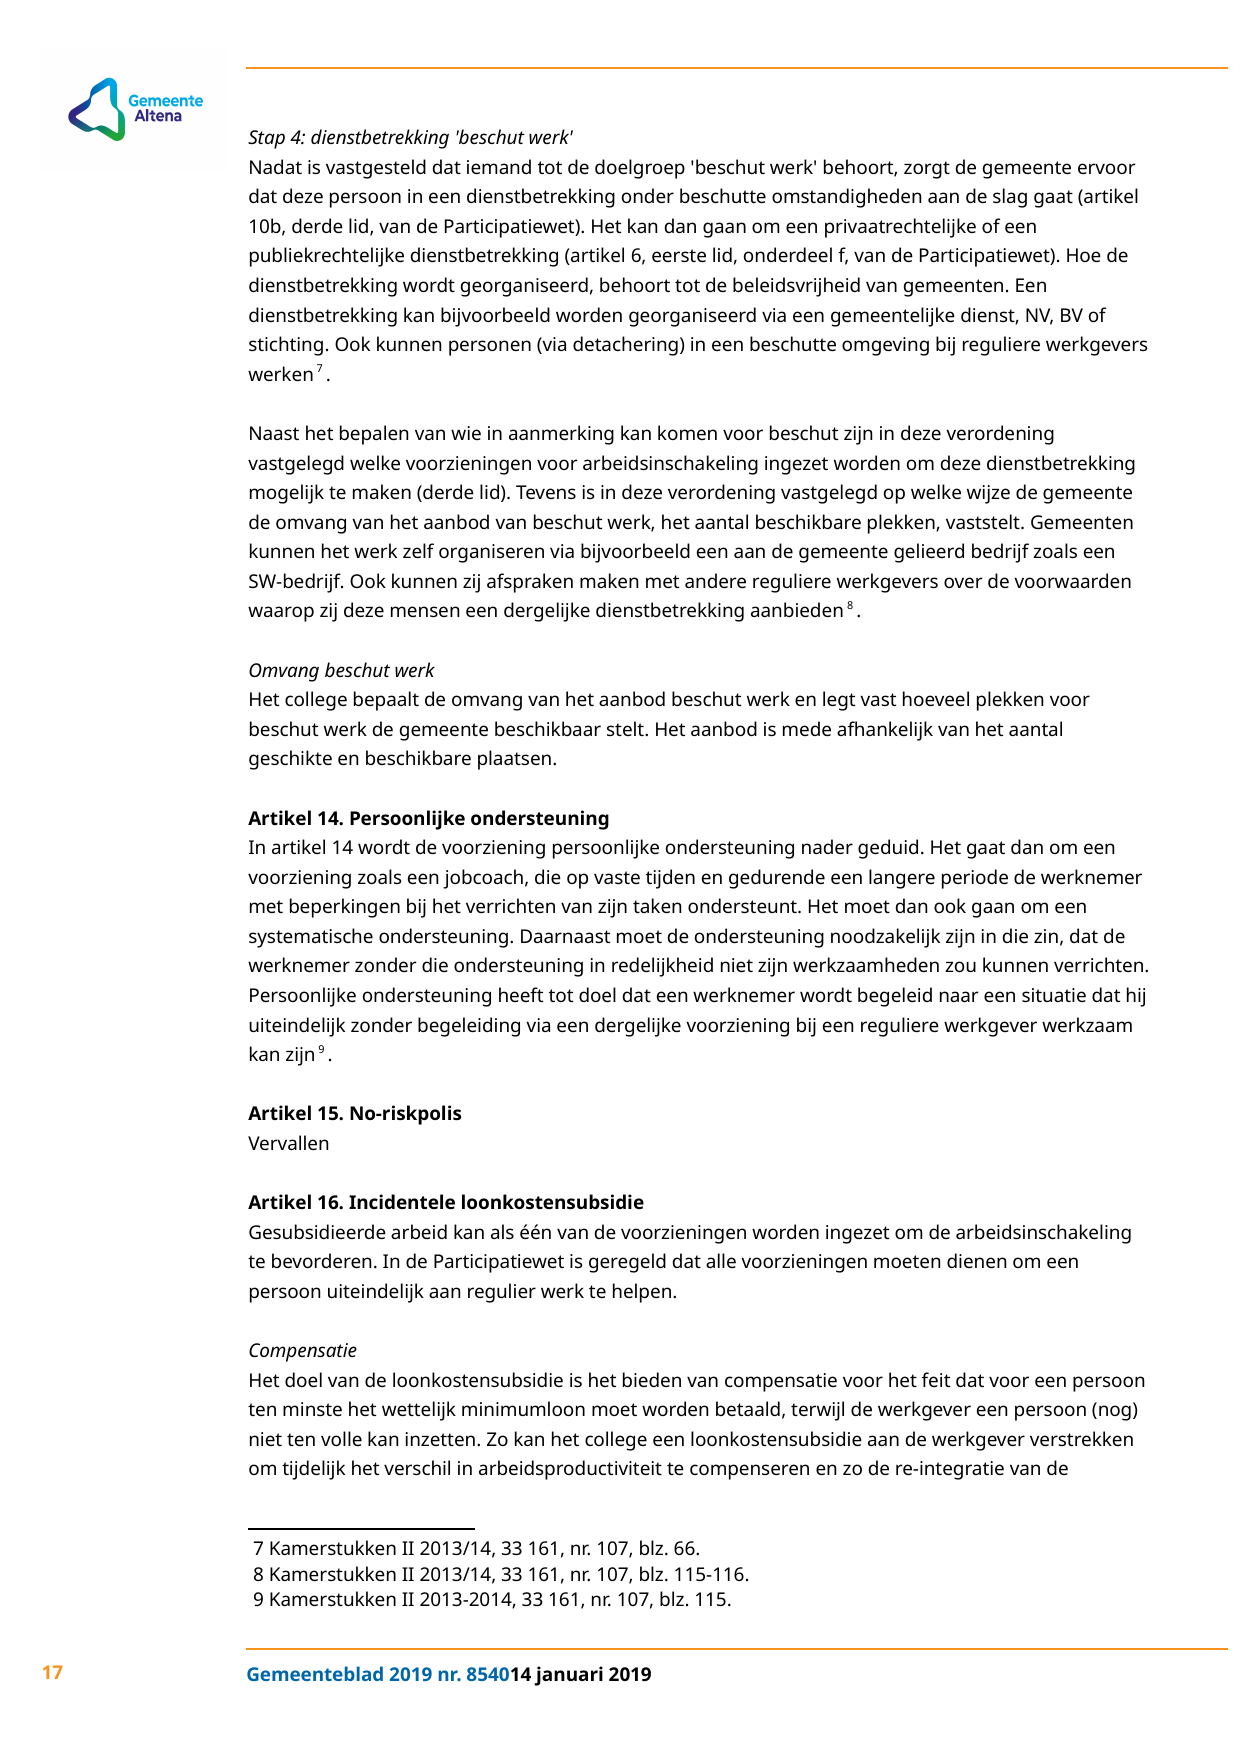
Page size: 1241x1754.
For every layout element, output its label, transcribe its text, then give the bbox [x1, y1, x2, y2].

text In artikel 14 wordt de voorziening persoonlijke ondersteuning nader geduid. Het gaat dan om een voorziening zoals een jobcoach, die op vaste tijden en gedurende een langere periode de werknemer met beperkingen bij het verrichten van zijn taken ondersteunt. Het moet dan ook gaan om een systematische ondersteuning. Daarnaast moet de ondersteuning noodzakelijk zijn in die zin, dat de werknemer zonder die ondersteuning in redelijkheid niet zijn werkzaamheden zou kunnen verrichten. Persoonlijke ondersteuning heeft tot doel dat een werknemer wordt begeleid naar een situatie dat hij uiteindelijk zonder begeleiding via een dergelijke voorziening bij een reguliere werkgever werkzaam kan zijn. [248, 834, 1152, 1067]
text Artikel 15. No-riskpolis [248, 1101, 1152, 1126]
text Kamerstukken II 2013/14, 33 161, nr. 107, blz. 66. [248, 1535, 1152, 1561]
text Artikel 14. Persoonlijke ondersteuning [248, 805, 1152, 831]
text Kamerstukken II 2013-2014, 33 161, nr. 107, blz. 115. [248, 1586, 1152, 1612]
text Nadat is vastgesteld dat iemand tot de doelgroep 'beschut werk' behoort, zorgt de gemeente ervoor dat deze persoon in een dienstbetrekking onder beschutte omstandigheden aan de slag gaat (artikel 10b, derde lid, van de Participatiewet). Het kan dan gaan om een privaatrechtelijke of een publiekrechtelijke dienstbetrekking (artikel 6, eerste lid, onderdeel f, van de Participatiewet). Hoe de dienstbetrekking wordt georganiseerd, behoort tot de beleidsvrijheid van gemeenten. Een dienstbetrekking kan bijvoorbeeld worden georganiseerd via een gemeentelijke dienst, NV, BV of stichting. Ook kunnen personen (via detachering) in een beschutte omgeving bij reguliere werkgevers werken. [248, 154, 1152, 387]
text Compensatie [248, 1337, 1152, 1363]
text Naast het bepalen van wie in aanmerking kan komen voor beschut zijn in deze verordening vastgelegd welke voorzieningen voor arbeidsinschakeling ingezet worden om deze dienstbetrekking mogelijk te maken (derde lid). Tevens is in deze verordening vastgelegd op welke wijze de gemeente de omvang van het aanbod van beschut werk, het aantal beschikbare plekken, vaststelt. Gemeenten kunnen het werk zelf organiseren via bijvoorbeeld een aan de gemeente gelieerd bedrijf zoals een SW-bedrijf. Ook kunnen zij afspraken maken met andere reguliere werkgevers over de voorwaarden waarop zij deze mensen een dergelijke dienstbetrekking aanbieden. [248, 420, 1152, 623]
text Het college bepaalt de omvang van het aanbod beschut werk en legt vast hoeveel plekken voor beschut werk de gemeente beschikbaar stelt. Het aanbod is mede afhankelijk van het aantal geschikte en beschikbare plaatsen. [248, 686, 1152, 771]
text Artikel 16. Incidentele loonkostensubsidie [248, 1189, 1152, 1215]
text Kamerstukken II 2013/14, 33 161, nr. 107, blz. 115-116. [248, 1561, 1152, 1586]
text Het doel van de loonkostensubsidie is het bieden van compensatie voor het feit dat voor een persoon ten minste het wettelijk minimumloon moet worden betaald, terwijl de werkgever een persoon (nog) niet ten volle kan inzetten. Zo kan het college een loonkostensubsidie aan de werkgever verstrekken om tijdelijk het verschil in arbeidsproductiviteit te compenseren en zo de re-integratie van de [248, 1367, 1152, 1481]
text Stap 4: dienstbetrekking 'beschut werk' [248, 124, 1152, 150]
picture [41, 47, 231, 172]
text Omvang beschut werk [248, 657, 1152, 683]
text Gesubsidieerde arbeid kan als één van de voorzieningen worden ingezet om de arbeidsinschakeling te bevorderen. In de Participatiewet is geregeld dat alle voorzieningen moeten dienen om een persoon uiteindelijk aan regulier werk te helpen. [248, 1219, 1152, 1304]
text Vervallen [248, 1130, 1152, 1156]
